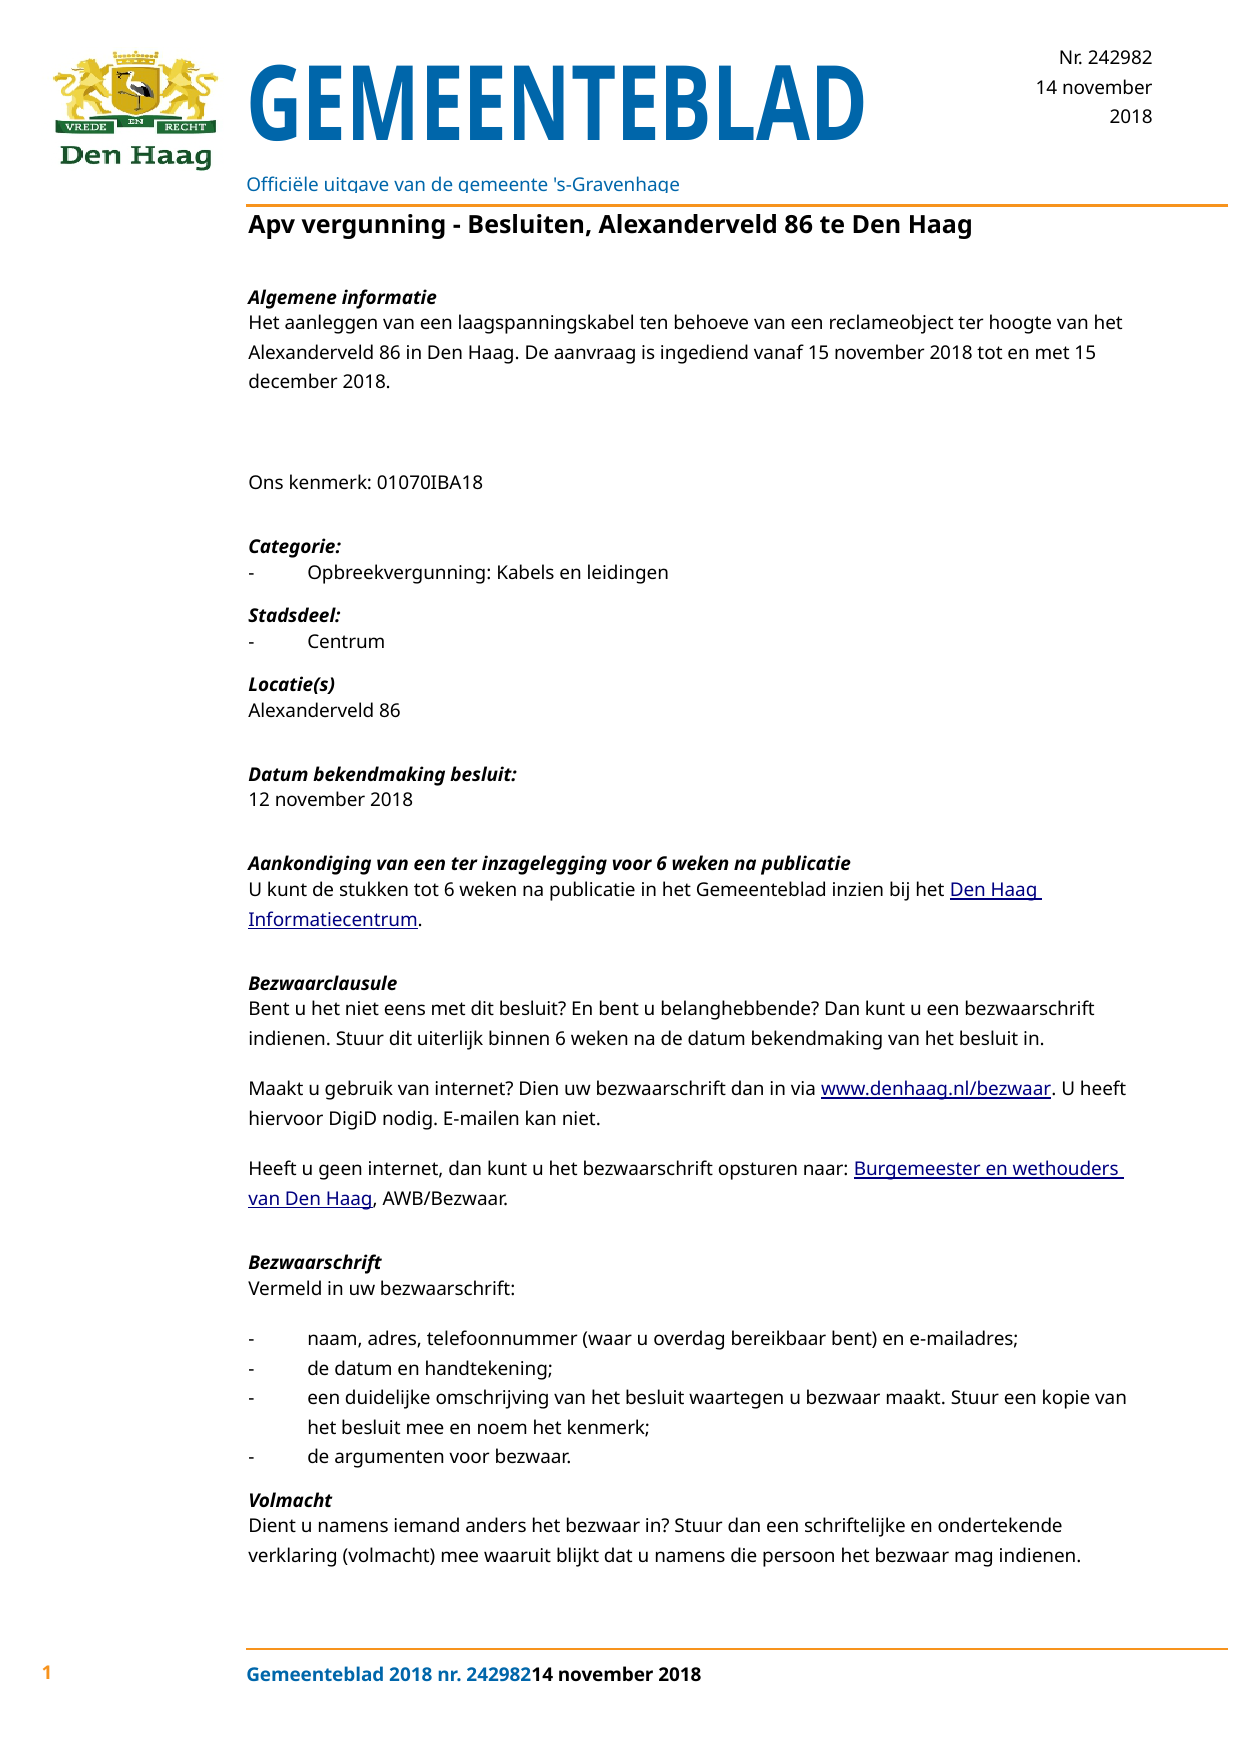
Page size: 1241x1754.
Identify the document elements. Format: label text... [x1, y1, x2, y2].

text Vermeld in uw bezwaarschrift: [248, 1275, 1152, 1301]
text Apv vergunning - Besluiten, Alexanderveld 86 te Den Haag [248, 207, 1152, 241]
text Algemene informatie [248, 284, 1152, 309]
picture [41, 47, 231, 172]
text Dient u namens iemand anders het bezwaar in? Stuur dan een schriftelijke en ondertekende verklaring (volmacht) mee waaruit blijkt dat u namens die persoon het bezwaar mag indienen. [248, 1512, 1152, 1568]
text Alexanderveld 86 [248, 697, 1152, 723]
text Locatie(s) [248, 671, 1152, 697]
text Bezwaarschrift [248, 1249, 1152, 1275]
text Bezwaarclausule [248, 970, 1152, 996]
list Centrum [248, 628, 1152, 654]
text Heeft u geen internet, dan kunt u het bezwaarschrift opsturen naar: Burgemeester en wethouders van Den Haag, AWB/Bezwaar. [248, 1156, 1152, 1211]
list Opbreekvergunning: Kabels en leidingen [248, 559, 1152, 585]
text Bent u het niet eens met dit besluit? En bent u belanghebbende? Dan kunt u een bezwaarschrift indienen. Stuur dit uiterlijk binnen 6 weken na de datum bekendmaking van het besluit in. [248, 996, 1152, 1051]
text U kunt de stukken tot 6 weken na publicatie in het Gemeenteblad inzien bij het Den Haag Informatiecentrum. [248, 876, 1152, 932]
list naam, adres, telefoonnummer (waar u overdag bereikbaar bent) en e-mailadres; [248, 1325, 1152, 1351]
text Maakt u gebruik van internet? Dien uw bezwaarschrift dan in via www.denhaag.nl/bezwaar. U heeft hiervoor DigiD nodig. E-mailen kan niet. [248, 1076, 1152, 1131]
text Categorie: [248, 533, 1152, 559]
text Datum bekendmaking besluit: [248, 761, 1152, 787]
text Stadsdeel: [248, 602, 1152, 628]
text Aankondiging van een ter inzagelegging voor 6 weken na publicatie [248, 851, 1152, 876]
text Volmacht [248, 1487, 1152, 1512]
list een duidelijke omschrijving van het besluit waartegen u bezwaar maakt. Stuur een kopie van het besluit mee en noem het kenmerk; [248, 1384, 1152, 1440]
list de datum en handtekening; [248, 1355, 1152, 1381]
list de argumenten voor bezwaar. [248, 1444, 1152, 1469]
text 12 november 2018 [248, 787, 1152, 812]
text Ons kenmerk: 01070IBA18 [248, 469, 1152, 495]
text Het aanleggen van een laagspanningskabel ten behoeve van een reclameobject ter hoogte van het Alexanderveld 86 in Den Haag. De aanvraag is ingediend vanaf 15 november 2018 tot en met 15 december 2018. [248, 309, 1152, 394]
